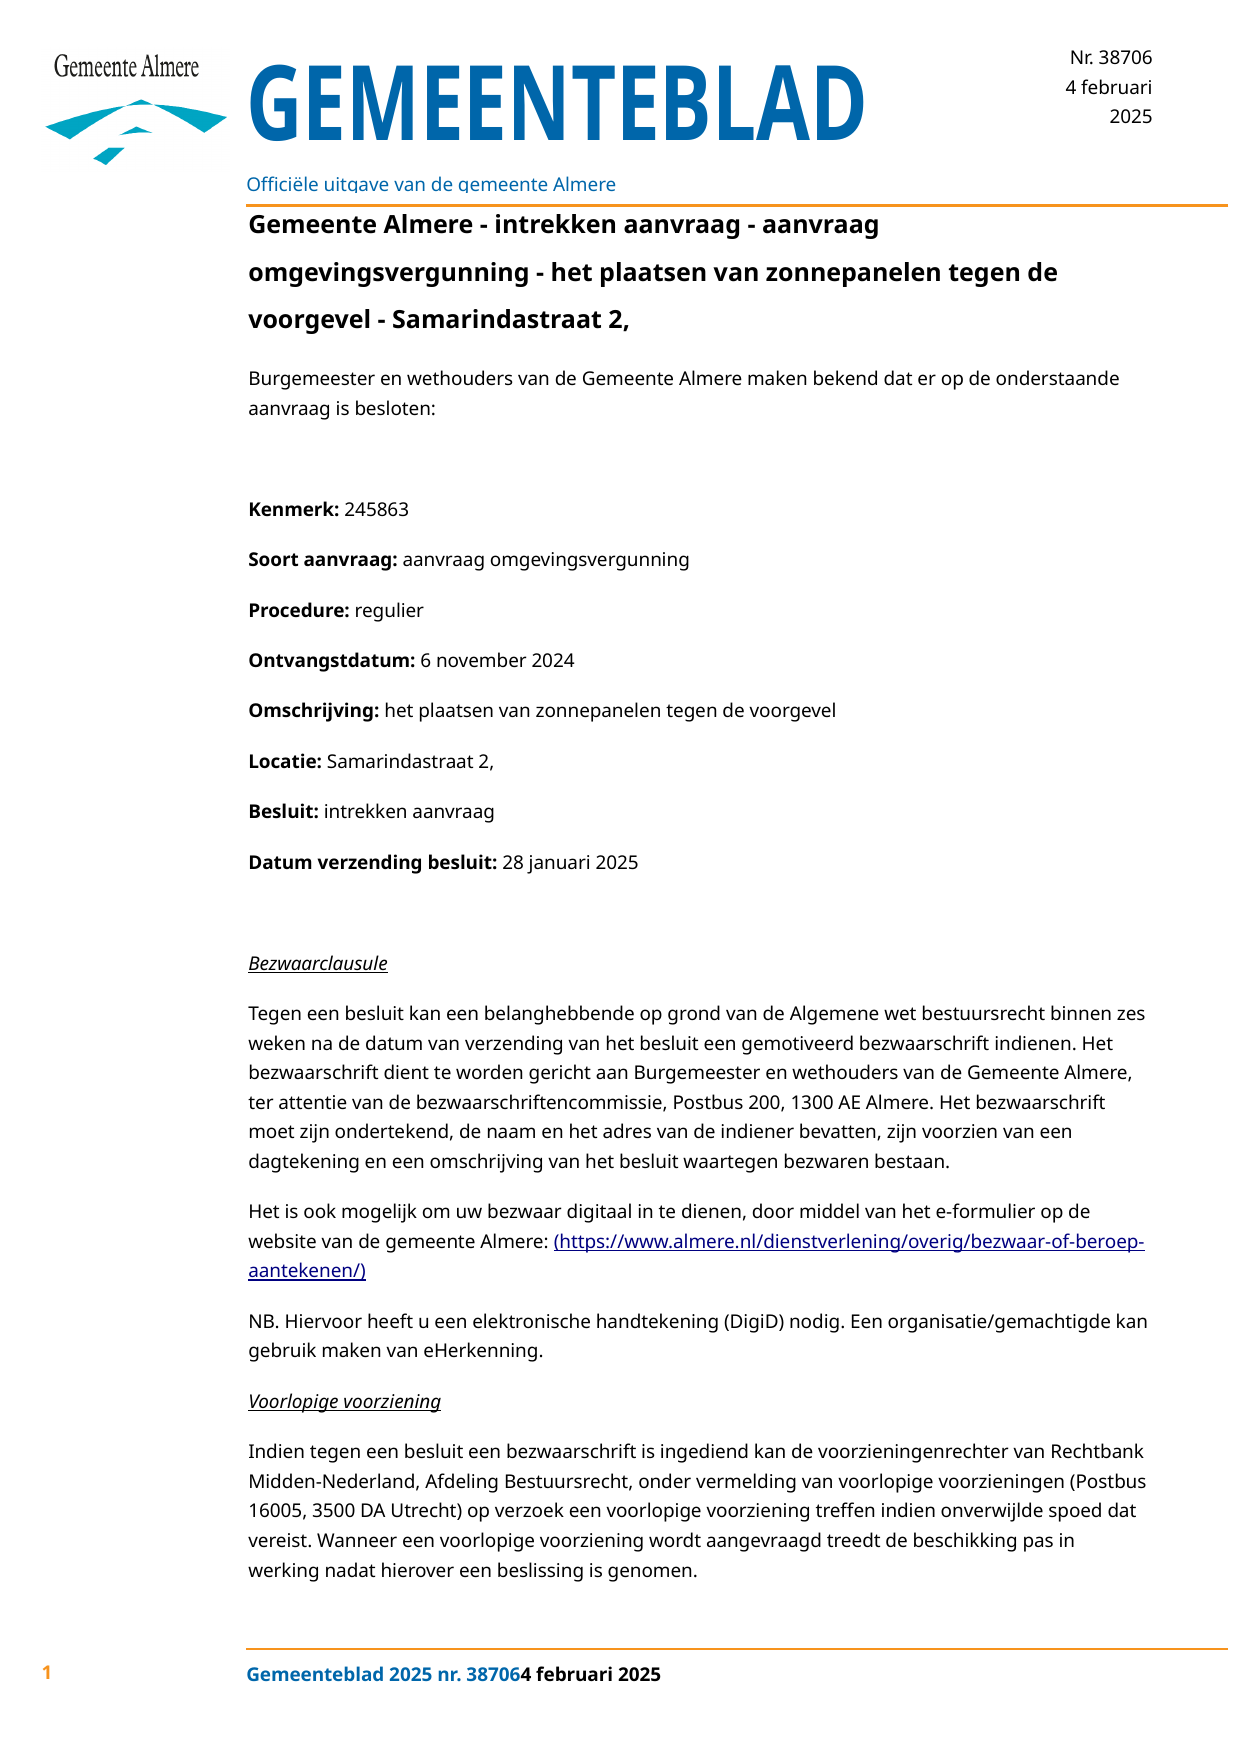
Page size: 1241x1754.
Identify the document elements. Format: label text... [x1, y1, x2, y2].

text Tegen een besluit kan een belanghebbende op grond van de Algemene wet bestuursrecht binnen zes weken na de datum van verzending van het besluit een gemotiveerd bezwaarschrift indienen. Het bezwaarschrift dient te worden gericht aan Burgemeester en wethouders van de Gemeente Almere, ter attentie van de bezwaarschriftencommissie, Postbus 200, 1300 AE Almere. Het bezwaarschrift moet zijn ondertekend, de naam en het adres van de indiener bevatten, zijn voorzien van een dagtekening en een omschrijving van het besluit waartegen bezwaren bestaan. [248, 1000, 1152, 1174]
text Locatie: Samarindastraat 2, [248, 748, 1152, 774]
text Datum verzending besluit: 28 januari 2025 [248, 849, 1152, 874]
text Indien tegen een besluit een bezwaarschrift is ingediend kan de voorzieningenrechter van Rechtbank Midden-Nederland, Afdeling Bestuursrecht, onder vermelding van voorlopige voorzieningen (Postbus 16005, 3500 DA Utrecht) op verzoek een voorlopige voorziening treffen indien onverwijlde spoed dat vereist. Wanneer een voorlopige voorziening wordt aangevraagd treedt de beschikking pas in werking nadat hierover een beslissing is genomen. [248, 1438, 1152, 1582]
text Ontvangstdatum: 6 november 2024 [248, 647, 1152, 673]
text Gemeente Almere - intrekken aanvraag - aanvraag omgevingsvergunning - het plaatsen van zonnepanelen tegen de voorgevel - Samarindastraat 2, [248, 207, 1152, 336]
text Kenmerk: 245863 [248, 496, 1152, 522]
text Omschrijving: het plaatsen van zonnepanelen tegen de voorgevel [248, 698, 1152, 723]
text Soort aanvraag: aanvraag omgevingsvergunning [248, 546, 1152, 572]
text Besluit: intrekken aanvraag [248, 798, 1152, 824]
text Het is ook mogelijk om uw bezwaar digitaal in te dienen, door middel van het e-formulier op de website van de gemeente Almere: (https://www.almere.nl/dienstverlening/overig/bezwaar-of-beroep-aantekenen/) [248, 1198, 1152, 1283]
picture [41, 47, 231, 172]
text Voorlopige voorziening [248, 1388, 1152, 1414]
text Procedure: regulier [248, 597, 1152, 622]
text Bezwaarclausule [248, 950, 1152, 975]
text NB. Hiervoor heeft u een elektronische handtekening (DigiD) nodig. Een organisatie/gemachtigde kan gebruik maken van eHerkenning. [248, 1308, 1152, 1363]
text Burgemeester en wethouders van de Gemeente Almere maken bekend dat er op de onderstaande aanvraag is besloten: [248, 366, 1152, 421]
